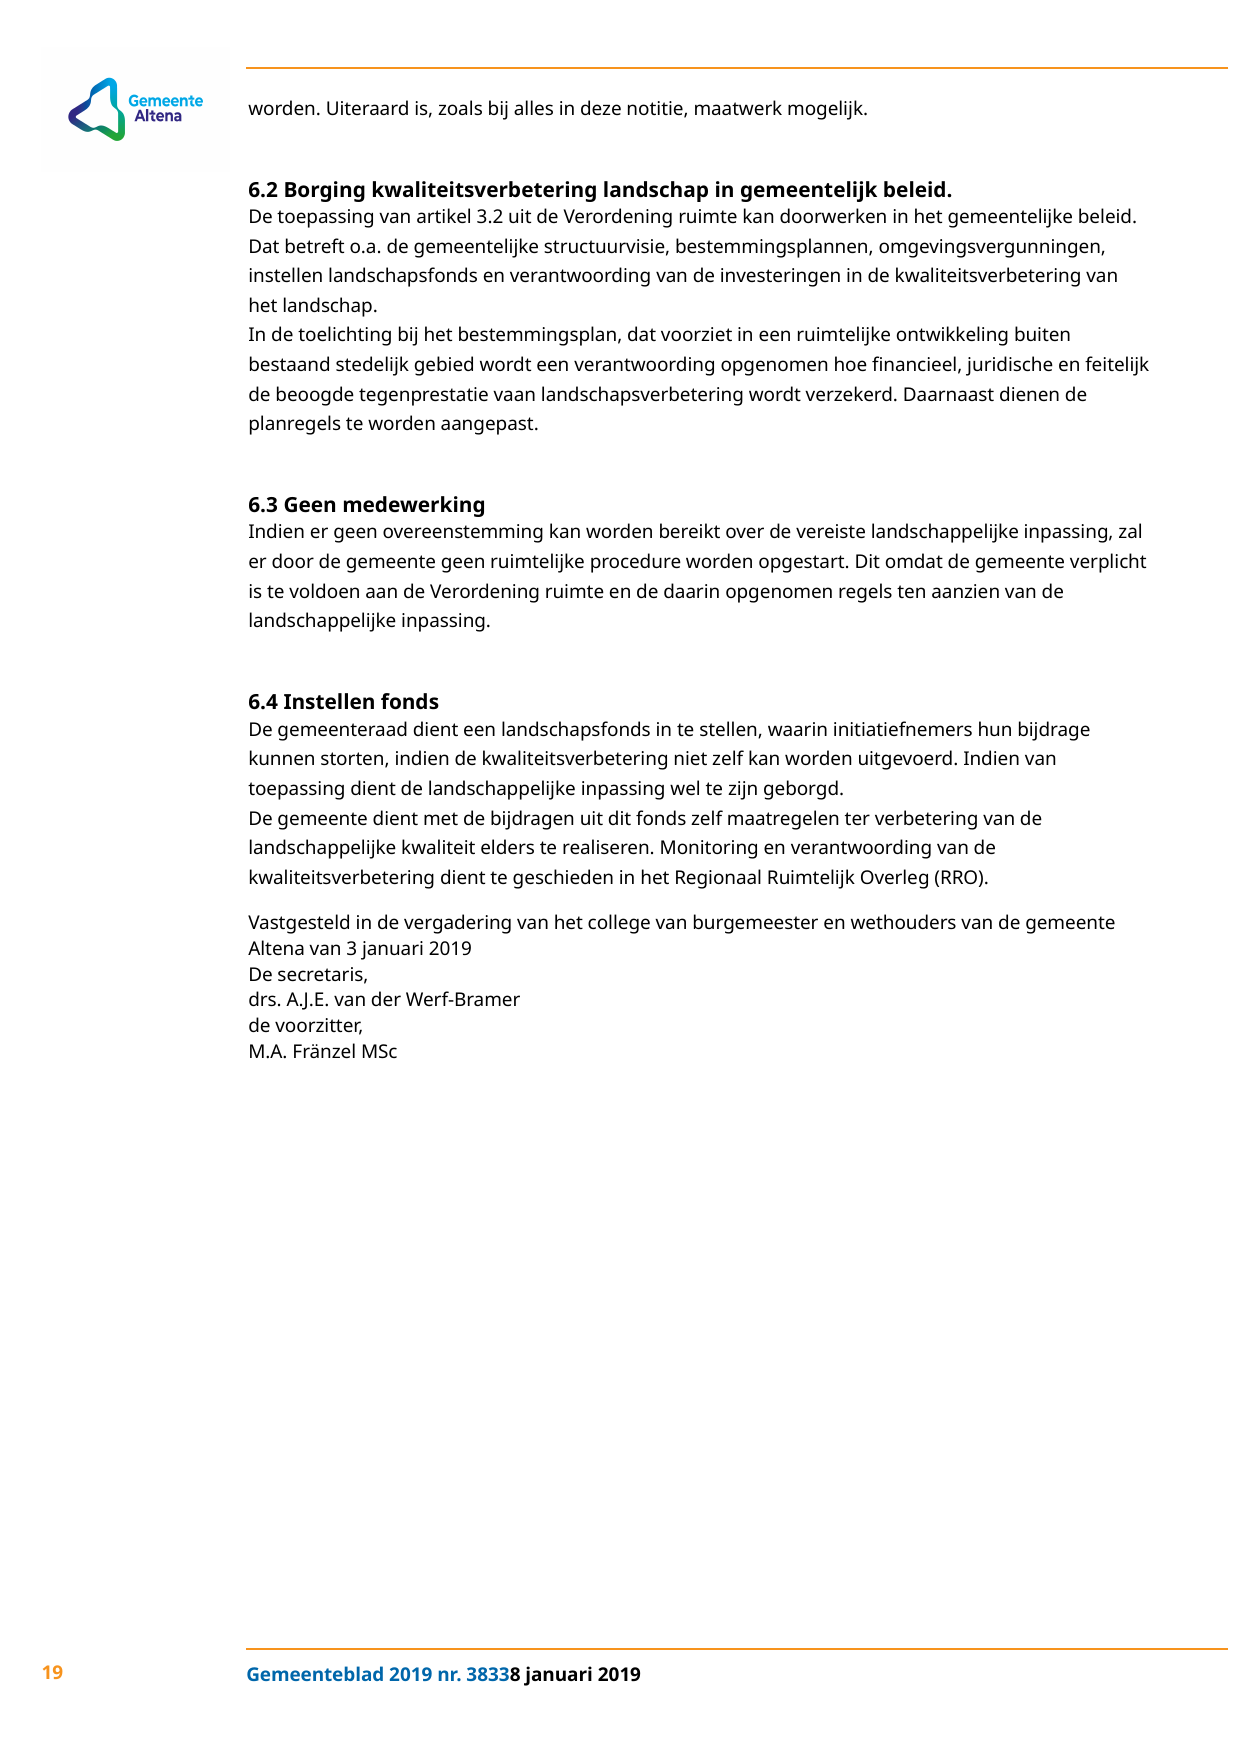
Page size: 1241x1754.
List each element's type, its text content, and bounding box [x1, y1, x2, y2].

text 6.2 Borging kwaliteitsverbetering landschap in gemeentelijk beleid. [248, 175, 1152, 203]
picture [41, 47, 231, 172]
text In de toelichting bij het bestemmingsplan, dat voorziet in een ruimtelijke ontwikkeling buiten bestaand stedelijk gebied wordt een verantwoording opgenomen hoe financieel, juridische en feitelijk de beoogde tegenprestatie vaan landschapsverbetering wordt verzekerd. Daarnaast dienen de planregels te worden aangepast. [248, 322, 1152, 436]
text drs. A.J.E. van der Werf-Bramer [248, 987, 1152, 1012]
text Indien er geen overeenstemming kan worden bereikt over de vereiste landschappelijke inpassing, zal er door de gemeente geen ruimtelijke procedure worden opgestart. Dit omdat de gemeente verplicht is te voldoen aan de Verordening ruimte en de daarin opgenomen regels ten aanzien van de landschappelijke inpassing. [248, 519, 1152, 633]
text M.A. Fränzel MSc [248, 1038, 1152, 1064]
text de voorzitter, [248, 1012, 1152, 1038]
text De secretaris, [248, 961, 1152, 987]
text Vastgesteld in de vergadering van het college van burgemeester en wethouders van de gemeente Altena van 3 januari 2019 [248, 909, 1152, 961]
text 6.4 Instellen fonds [248, 687, 1152, 716]
text De toepassing van artikel 3.2 uit de Verordening ruimte kan doorwerken in het gemeentelijke beleid. Dat betreft o.a. de gemeentelijke structuurvisie, bestemmingsplannen, omgevingsvergunningen, instellen landschapsfonds en verantwoording van de investeringen in de kwaliteitsverbetering van het landschap. [248, 203, 1152, 318]
text 6.3 Geen medewerking [248, 490, 1152, 519]
text De gemeente dient met de bijdragen uit dit fonds zelf maatregelen ter verbetering van de landschappelijke kwaliteit elders te realiseren. Monitoring en verantwoording van de kwaliteitsverbetering dient te geschieden in het Regionaal Ruimtelijk Overleg (RRO). [248, 805, 1152, 889]
text worden. Uiteraard is, zoals bij alles in deze notitie, maatwerk mogelijk. [248, 95, 1152, 121]
text De gemeenteraad dient een landschapsfonds in te stellen, waarin initiatiefnemers hun bijdrage kunnen storten, indien de kwaliteitsverbetering niet zelf kan worden uitgevoerd. Indien van toepassing dient de landschappelijke inpassing wel te zijn geborgd. [248, 716, 1152, 801]
